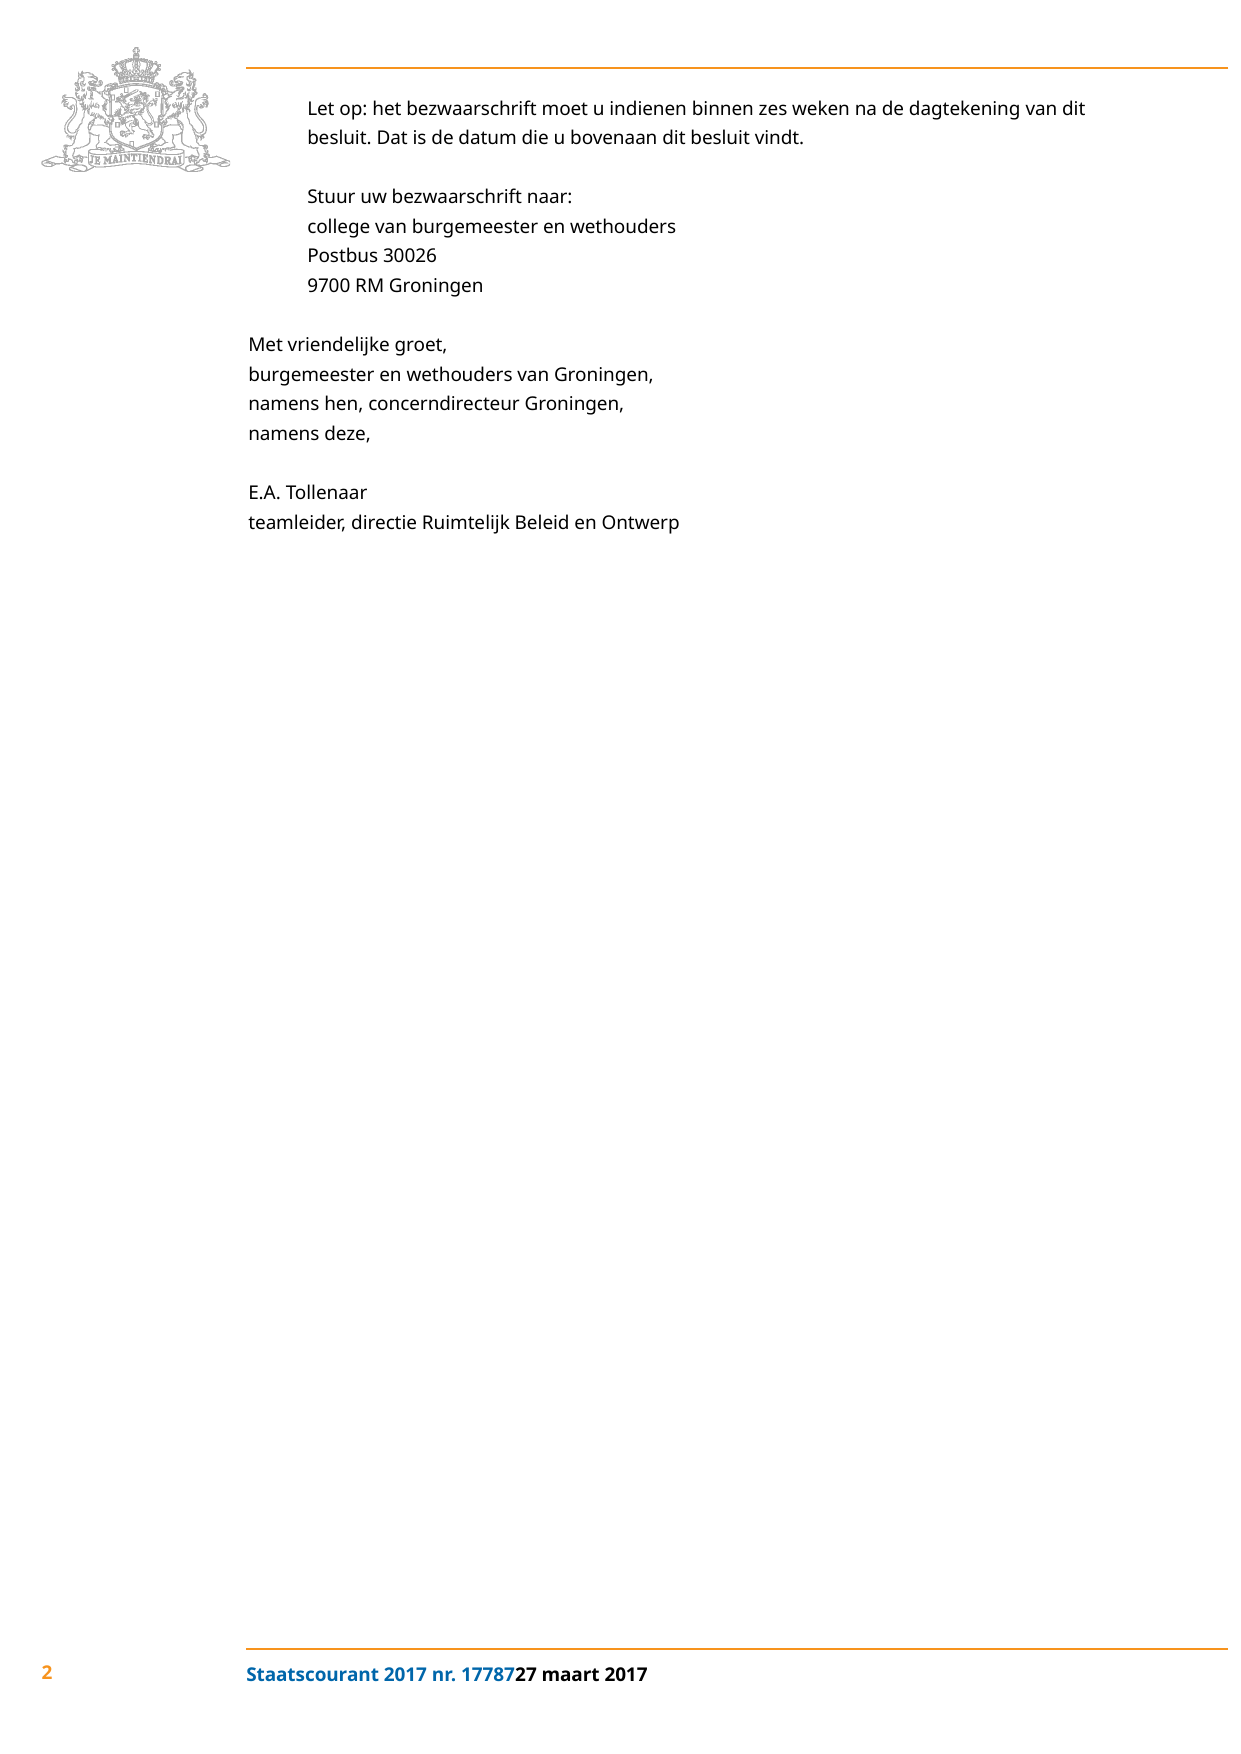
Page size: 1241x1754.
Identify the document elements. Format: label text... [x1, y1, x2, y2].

text Met vriendelijke groet, [248, 331, 1152, 357]
text teamleider, directie Ruimtelijk Beleid en Ontwerp [248, 509, 1152, 535]
text E.A. Tollenaar [248, 479, 1152, 505]
list Let op: het bezwaarschrift moet u indienen binnen zes weken na de dagtekening van dit besluit. Dat is de datum die u bovenaan dit besluit vindt. [248, 95, 1152, 150]
text burgemeester en wethouders van Groningen, [248, 361, 1152, 387]
list college van burgemeester en wethouders [248, 213, 1152, 239]
list Postbus 30026 [248, 243, 1152, 268]
text namens hen, concerndirecteur Groningen, [248, 391, 1152, 416]
picture [41, 47, 231, 172]
list Stuur uw bezwaarschrift naar: [248, 183, 1152, 209]
text namens deze, [248, 420, 1152, 446]
list 9700 RM Groningen [248, 272, 1152, 298]
